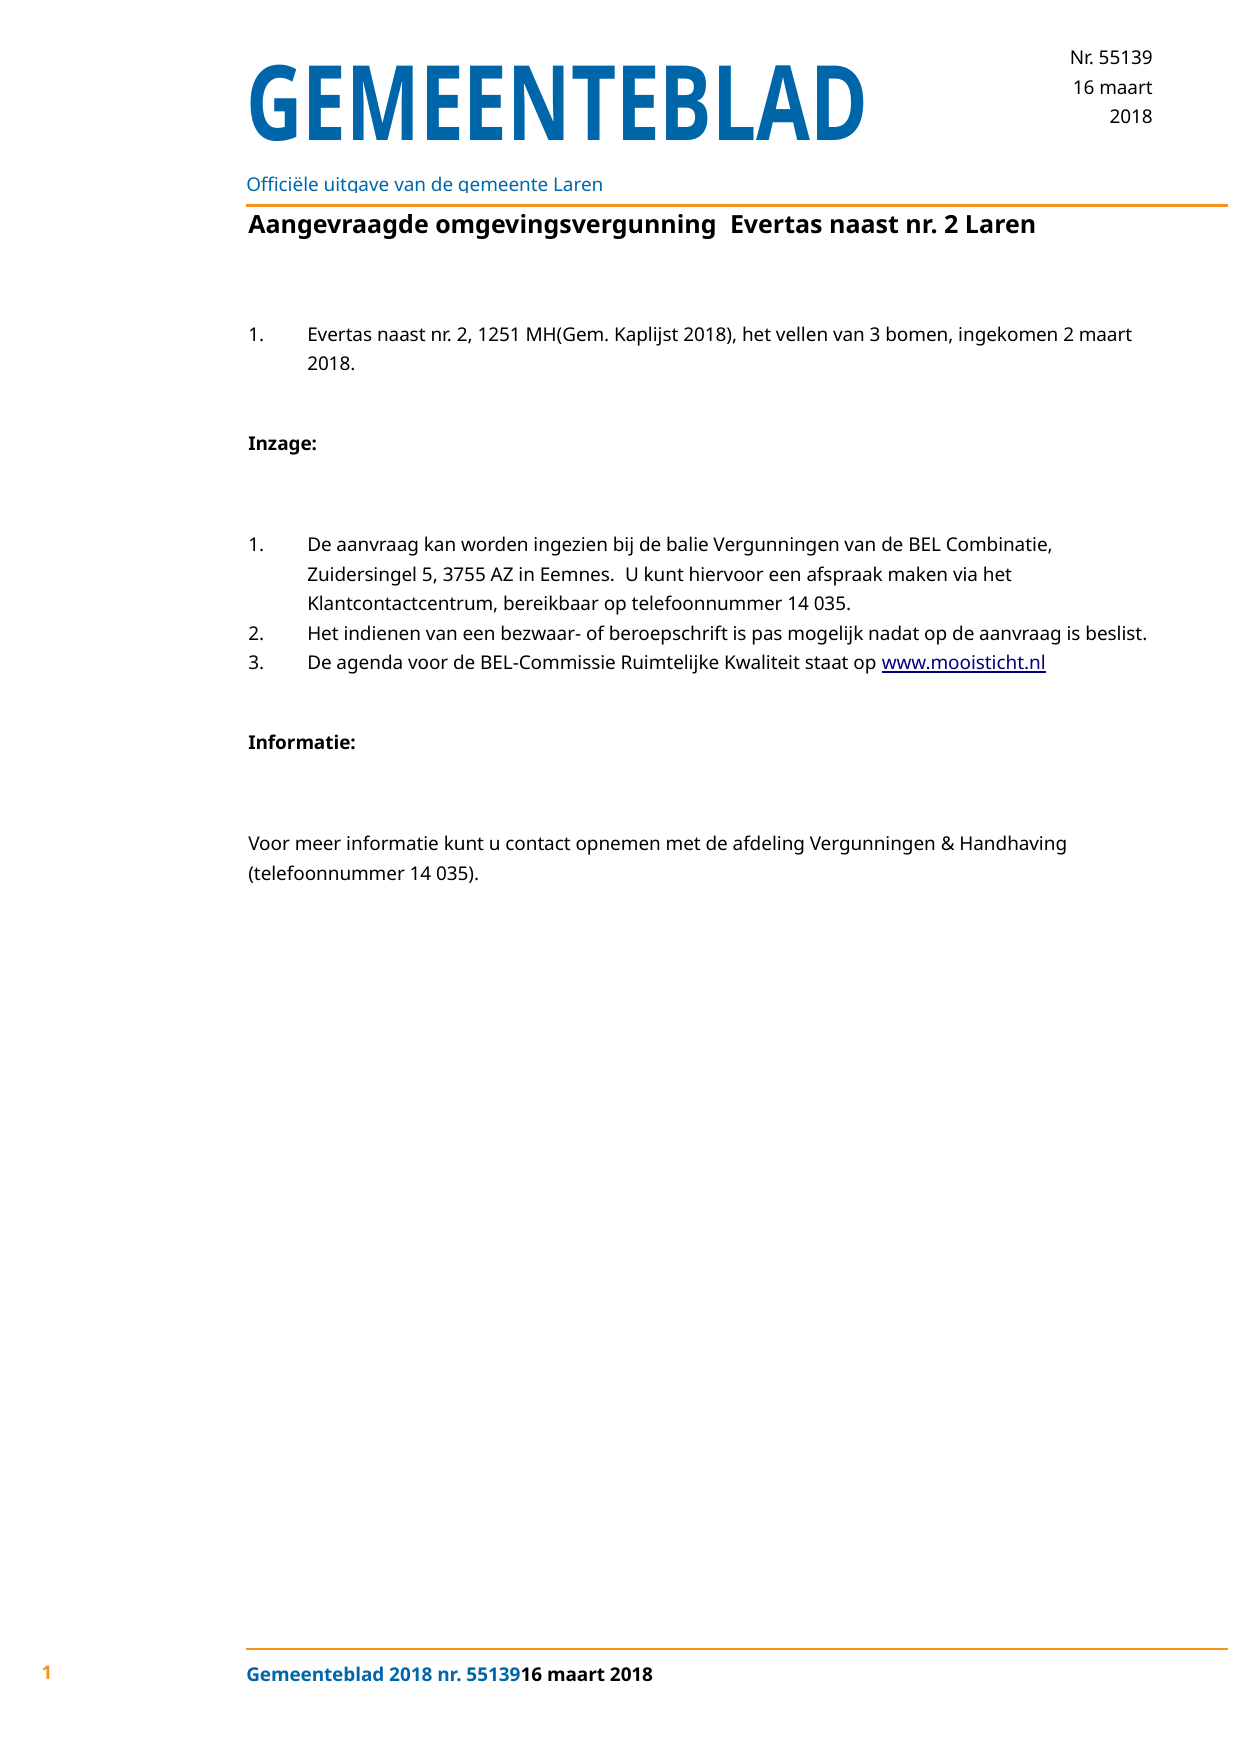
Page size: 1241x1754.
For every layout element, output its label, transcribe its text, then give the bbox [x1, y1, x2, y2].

text Voor meer informatie kunt u contact opnemen met de afdeling Vergunningen & Handhaving (telefoonnummer 14 035). [248, 830, 1152, 886]
list De agenda voor de BEL-Commissie Ruimtelijke Kwaliteit staat op www.mooisticht.nl [248, 649, 1152, 675]
text Aangevraagde omgevingsvergunning Evertas naast nr. 2 Laren [248, 207, 1152, 241]
list Het indienen van een bezwaar- of beroepschrift is pas mogelijk nadat op de aanvraag is beslist. [248, 620, 1152, 646]
text Inzage: [248, 430, 1152, 456]
picture [41, 47, 231, 172]
list De aanvraag kan worden ingezien bij de balie Vergunningen van de BEL Combinatie, Zuidersingel 5, 3755 AZ in Eemnes. U kunt hiervoor een afspraak maken via het Klantcontactcentrum, bereikbaar op telefoonnummer 14 035. [248, 531, 1152, 616]
text Informatie: [248, 729, 1152, 755]
list Evertas naast nr. 2, 1251 MH(Gem. Kaplijst 2018), het vellen van 3 bomen, ingekomen 2 maart 2018. [248, 321, 1152, 376]
